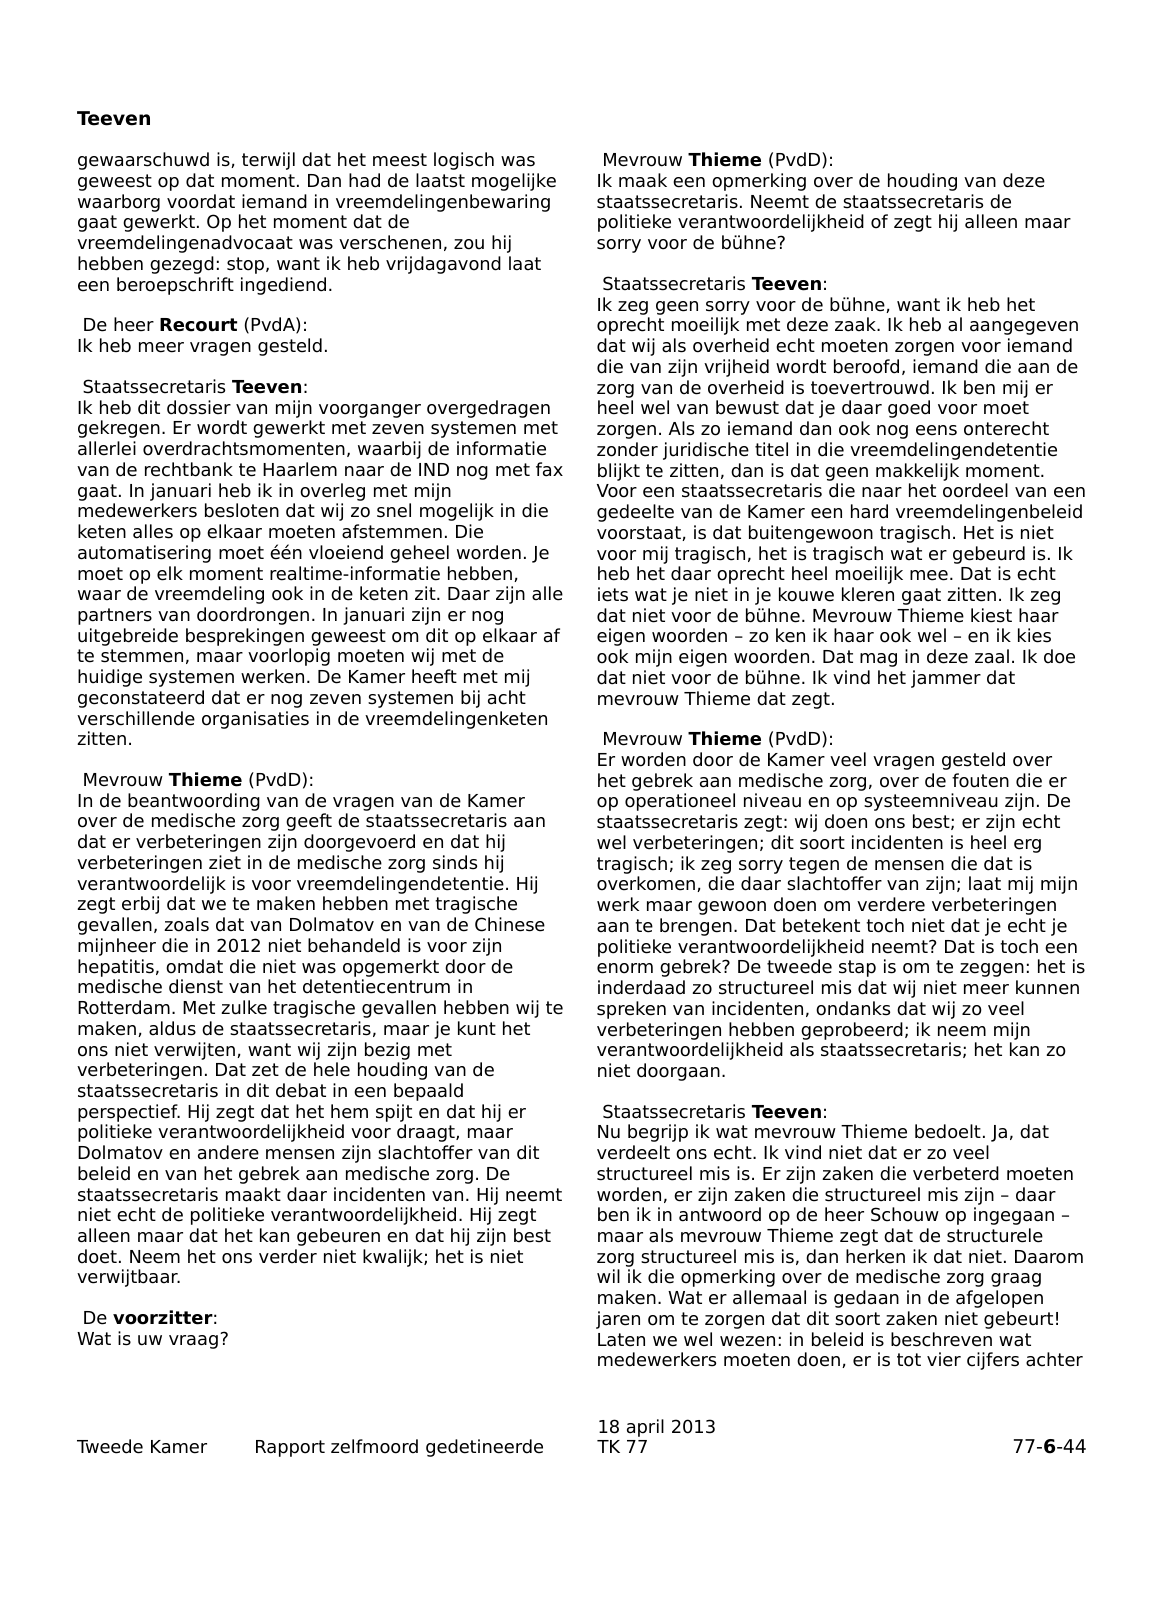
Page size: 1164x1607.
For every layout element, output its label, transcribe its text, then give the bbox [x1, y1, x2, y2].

text Er worden door de Kamer veel vragen gesteld over het gebrek aan medische zorg, over de fouten die er op operationeel niveau en op systeemniveau zijn. De staatssecretaris zegt: wij doen ons best; er zijn echt wel verbeteringen; dit soort incidenten is heel erg tragisch; ik zeg sorry tegen de mensen die dat is overkomen, die daar slachtoffer van zijn; laat mij mijn werk maar gewoon doen om verdere verbeteringen aan te brengen. Dat betekent toch niet dat je echt je politieke verantwoordelijkheid neemt? Dat is toch een enorm gebrek? De tweede stap is om te zeggen: het is inderdaad zo structureel mis dat wij niet meer kunnen spreken van incidenten, ondanks dat wij zo veel verbeteringen hebben geprobeerd; ik neem mijn verantwoordelijkheid als staatssecretaris; het kan zo niet doorgaan. [596, 750, 1087, 1082]
text Ik heb dit dossier van mijn voorganger overgedragen gekregen. Er wordt gewerkt met zeven systemen met allerlei overdrachtsmomenten, waarbij de informatie van de rechtbank te Haarlem naar de IND nog met fax gaat. In januari heb ik in overleg met mijn medewerkers besloten dat wij zo snel mogelijk in die keten alles op elkaar moeten afstemmen. Die automatisering moet één vloeiend geheel worden. Je moet op elk moment realtime-informatie hebben, waar de vreemdeling ook in de keten zit. Daar zijn alle partners van doordrongen. In januari zijn er nog uitgebreide besprekingen geweest om dit op elkaar af te stemmen, maar voorlopig moeten wij met de huidige systemen werken. De Kamer heeft met mij geconstateerd dat er nog zeven systemen bij acht verschillende organisaties in de vreemdelingenketen zitten. [77, 397, 567, 750]
text Ik zeg geen sorry voor de bühne, want ik heb het oprecht moeilijk met deze zaak. Ik heb al aangegeven dat wij als overheid echt moeten zorgen voor iemand die van zijn vrijheid wordt beroofd, iemand die aan de zorg van de overheid is toevertrouwd. Ik ben mij er heel wel van bewust dat je daar goed voor moet zorgen. Als zo iemand dan ook nog eens onterecht zonder juridische titel in die vreemdelingendetentie blijkt te zitten, dan is dat geen makkelijk moment. Voor een staatssecretaris die naar het oordeel van een gedeelte van de Kamer een hard vreemdelingenbeleid voorstaat, is dat buitengewoon tragisch. Het is niet voor mij tragisch, het is tragisch wat er gebeurd is. Ik heb het daar oprecht heel moeilijk mee. Dat is echt iets wat je niet in je kouwe kleren gaat zitten. Ik zeg dat niet voor de bühne. Mevrouw Thieme kiest haar eigen woorden – zo ken ik haar ook wel – en ik kies ook mijn eigen woorden. Dat mag in deze zaal. Ik doe dat niet voor de bühne. Ik vind het jammer dat mevrouw Thieme dat zegt. [596, 294, 1087, 709]
text Ik maak een opmerking over de houding van deze staatssecretaris. Neemt de staatssecretaris de politieke verantwoordelijkheid of zegt hij alleen maar sorry voor de bühne? [596, 171, 1087, 254]
text Staatssecretaris Teeven: [596, 274, 1087, 294]
text De heer Recourt (PvdA): [77, 315, 567, 336]
text Staatssecretaris Teeven: [77, 377, 567, 397]
text Wat is uw vraag? [77, 1329, 567, 1349]
text Mevrouw Thieme (PvdD): [596, 150, 1087, 171]
text In de beantwoording van de vragen van de Kamer over de medische zorg geeft de staatssecretaris aan dat er verbeteringen zijn doorgevoerd en dat hij verbeteringen ziet in de medische zorg sinds hij verantwoordelijk is voor vreemdelingendetentie. Hij zegt erbij dat we te maken hebben met tragische gevallen, zoals dat van Dolmatov en van de Chinese mijnheer die in 2012 niet behandeld is voor zijn hepatitis, omdat die niet was opgemerkt door de medische dienst van het detentiecentrum in Rotterdam. Met zulke tragische gevallen hebben wij te maken, aldus de staatssecretaris, maar je kunt het ons niet verwijten, want wij zijn bezig met verbeteringen. Dat zet de hele houding van de staatssecretaris in dit debat in een bepaald perspectief. Hij zegt dat het hem spijt en dat hij er politieke verantwoordelijkheid voor draagt, maar Dolmatov en andere mensen zijn slachtoffer van dit beleid en van het gebrek aan medische zorg. De staatssecretaris maakt daar incidenten van. Hij neemt niet echt de politieke verantwoordelijkheid. Hij zegt alleen maar dat het kan gebeuren en dat hij zijn best doet. Neem het ons verder niet kwalijk; het is niet verwijtbaar. [77, 791, 567, 1288]
text gewaarschuwd is, terwijl dat het meest logisch was geweest op dat moment. Dan had de laatst mogelijke waarborg voordat iemand in vreemdelingenbewaring gaat gewerkt. Op het moment dat de vreemdelingenadvocaat was verschenen, zou hij hebben gezegd: stop, want ik heb vrijdagavond laat een beroepschrift ingediend. [77, 150, 567, 295]
text Nu begrijp ik wat mevrouw Thieme bedoelt. Ja, dat verdeelt ons echt. Ik vind niet dat er zo veel structureel mis is. Er zijn zaken die verbeterd moeten worden, er zijn zaken die structureel mis zijn – daar ben ik in antwoord op de heer Schouw op ingegaan – maar als mevrouw Thieme zegt dat de structurele zorg structureel mis is, dan herken ik dat niet. Daarom wil ik die opmerking over de medische zorg graag maken. Wat er allemaal is gedaan in de afgelopen jaren om te zorgen dat dit soort zaken niet gebeurt! Laten we wel wezen: in beleid is beschreven wat medewerkers moeten doen, er is tot vier cijfers achter [596, 1122, 1087, 1371]
text Staatssecretaris Teeven: [596, 1102, 1087, 1122]
text Ik heb meer vragen gesteld. [77, 336, 567, 357]
text Mevrouw Thieme (PvdD): [77, 770, 567, 791]
text Mevrouw Thieme (PvdD): [596, 729, 1087, 750]
text De voorzitter: [77, 1308, 567, 1329]
